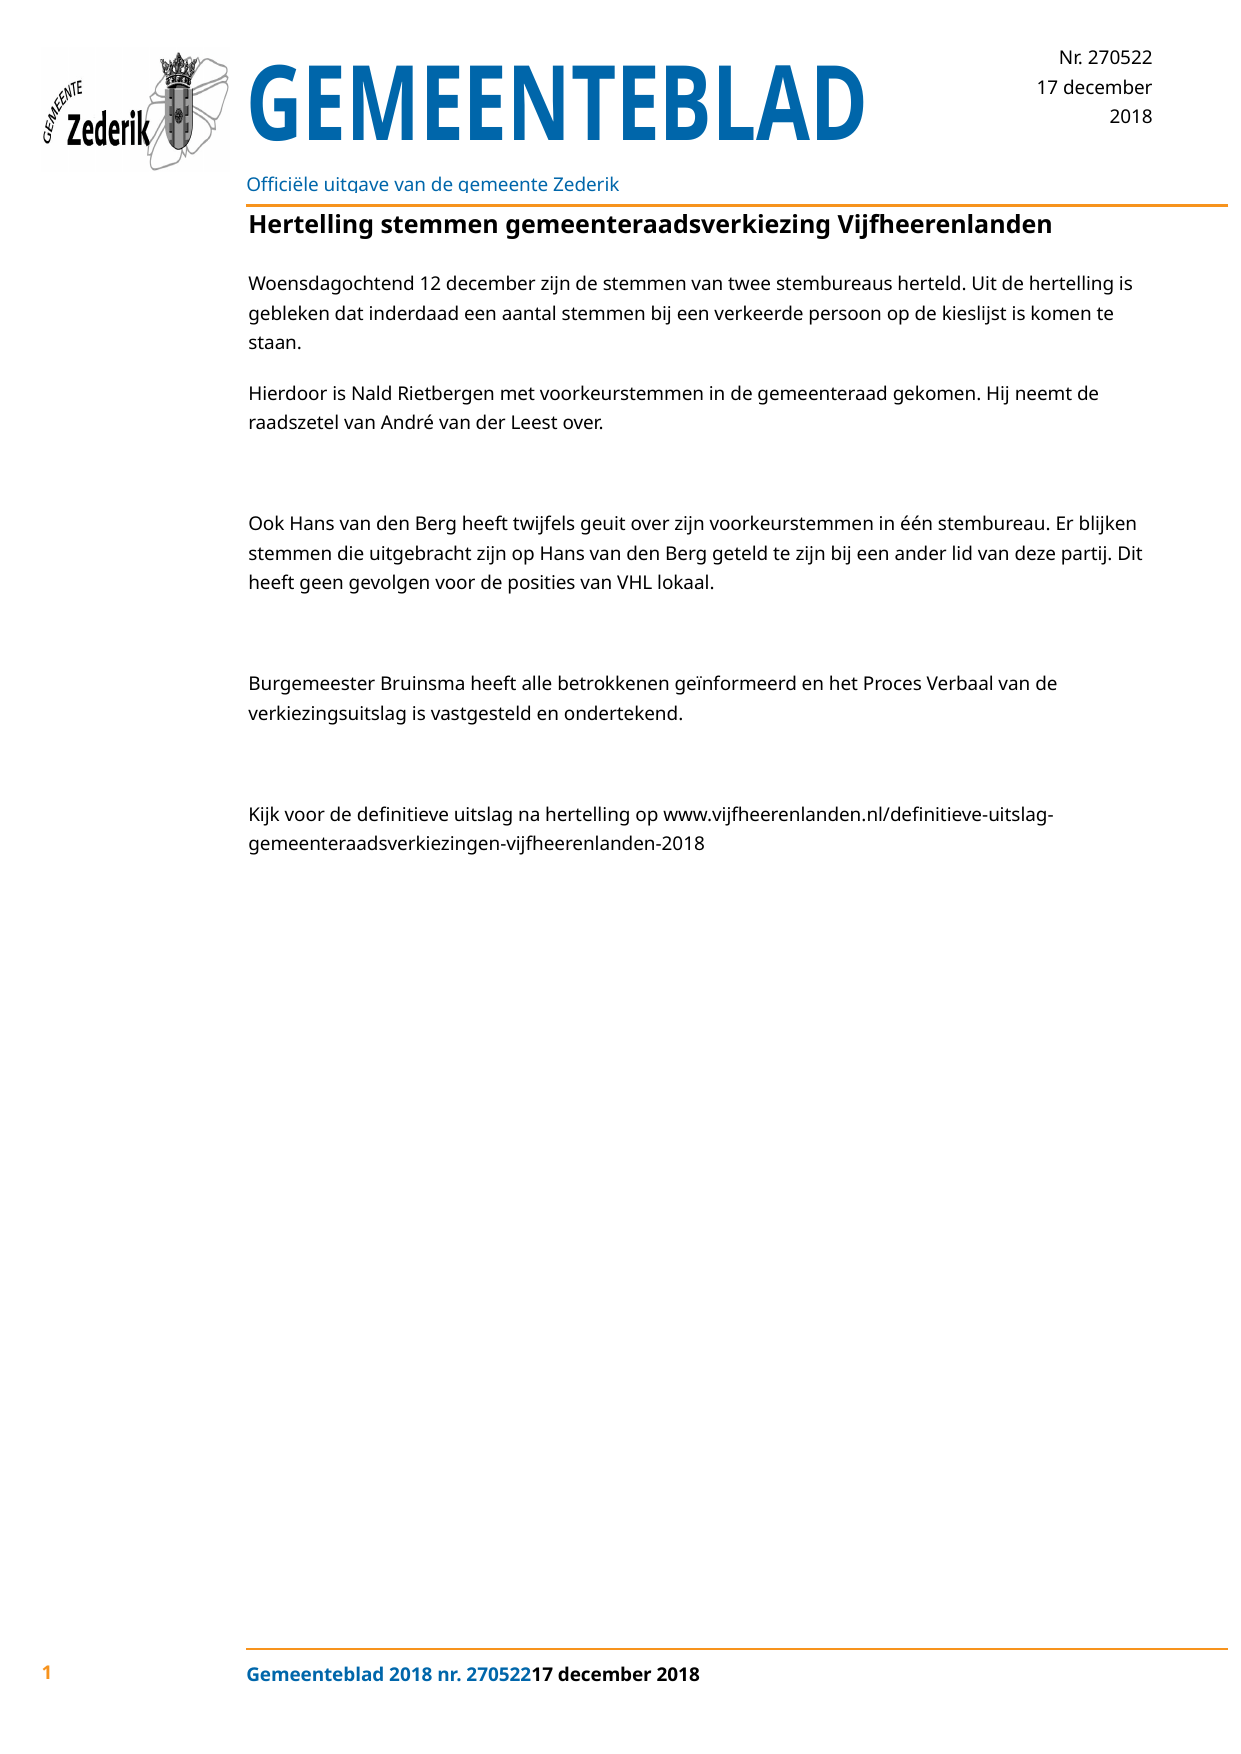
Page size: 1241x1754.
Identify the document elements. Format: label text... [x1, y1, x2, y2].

text Woensdagochtend 12 december zijn de stemmen van twee stembureaus herteld. Uit de hertelling is gebleken dat inderdaad een aantal stemmen bij een verkeerde persoon op de kieslijst is komen te staan. [248, 270, 1152, 355]
text Ook Hans van den Berg heeft twijfels geuit over zijn voorkeurstemmen in één stembureau. Er blijken stemmen die uitgebracht zijn op Hans van den Berg geteld te zijn bij een ander lid van deze partij. Dit heeft geen gevolgen voor de posities van VHL lokaal. [248, 510, 1152, 595]
text Kijk voor de definitieve uitslag na hertelling op www.vijfheerenlanden.nl/definitieve-uitslag-gemeenteraadsverkiezingen-vijfheerenlanden-2018 [248, 801, 1152, 856]
text Hertelling stemmen gemeenteraadsverkiezing Vijfheerenlanden [248, 207, 1152, 241]
picture [41, 47, 231, 172]
text Burgemeester Bruinsma heeft alle betrokkenen geïnformeerd en het Proces Verbaal van de verkiezingsuitslag is vastgesteld en ondertekend. [248, 670, 1152, 726]
text Hierdoor is Nald Rietbergen met voorkeurstemmen in de gemeenteraad gekomen. Hij neemt de raadszetel van André van der Leest over. [248, 380, 1152, 435]
